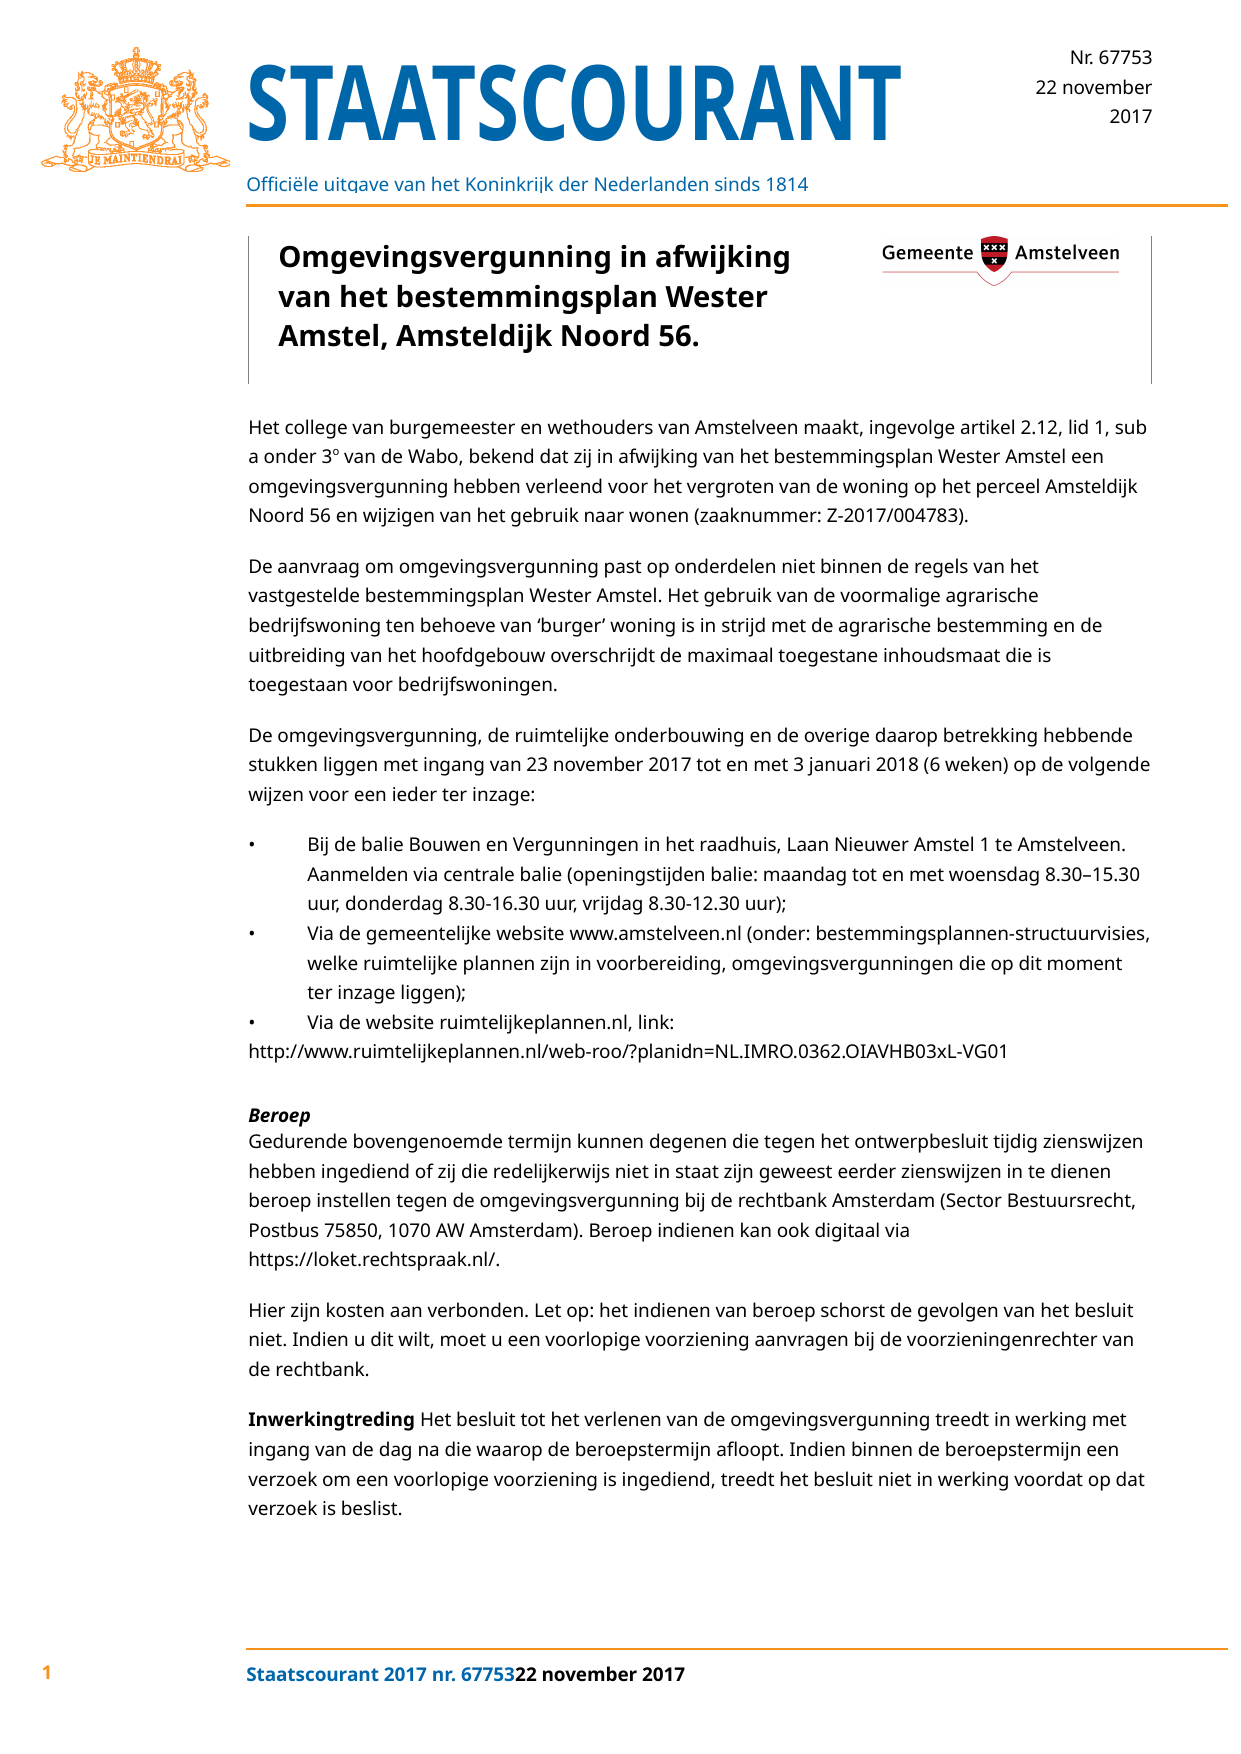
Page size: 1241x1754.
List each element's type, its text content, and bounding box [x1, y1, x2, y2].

text http://www.ruimtelijkeplannen.nl/web-roo/?planidn=NL.IMRO.0362.OIAVHB03xL-VG01 [248, 1038, 1152, 1064]
list Bij de balie Bouwen en Vergunningen in het raadhuis, Laan Nieuwer Amstel 1 te Amstelveen. Aanmelden via centrale balie (openingstijden balie: maandag tot en met woensdag 8.30–15.30 uur, donderdag 8.30-16.30 uur, vrijdag 8.30-12.30 uur); [248, 831, 1152, 916]
picture [41, 47, 231, 172]
text Hier zijn kosten aan verbonden. Let op: het indienen van beroep schorst de gevolgen van het besluit niet. Indien u dit wilt, moet u een voorlopige voorziening aanvragen bij de voorzieningenrechter van de rechtbank. [248, 1297, 1152, 1382]
text De omgevingsvergunning, de ruimtelijke onderbouwing en de overige daarop betrekking hebbende stukken liggen met ingang van 23 november 2017 tot en met 3 januari 2018 (6 weken) op de volgende wijzen voor een ieder ter inzage: [248, 722, 1152, 807]
text Gedurende bovengenoemde termijn kunnen degenen die tegen het ontwerpbesluit tijdig zienswijzen hebben ingediend of zij die redelijkerwijs niet in staat zijn geweest eerder zienswijzen in te dienen beroep instellen tegen de omgevingsvergunning bij de rechtbank Amsterdam (Sector Bestuursrecht, Postbus 75850, 1070 AW Amsterdam). Beroep indienen kan ook digitaal via https://loket.rechtspraak.nl/. [248, 1128, 1152, 1272]
text Inwerkingtreding Het besluit tot het verlenen van de omgevingsvergunning treedt in werking met ingang van de dag na die waarop de beroepstermijn afloopt. Indien binnen de beroepstermijn een verzoek om een voorlopige voorziening is ingediend, treedt het besluit niet in werking voordat op dat verzoek is beslist. [248, 1407, 1152, 1521]
list Via de website ruimtelijkeplannen.nl, link: [248, 1009, 1152, 1035]
text Beroep [248, 1102, 1152, 1128]
text De aanvraag om omgevingsvergunning past op onderdelen niet binnen de regels van het vastgestelde bestemmingsplan Wester Amstel. Het gebruik van de voormalige agrarische bedrijfswoning ten behoeve van ‘burger’ woning is in strijd met de agrarische bestemming en de uitbreiding van het hoofdgebouw overschrijdt de maximaal toegestane inhoudsmaat die is toegestaan voor bedrijfswoningen. [248, 553, 1152, 697]
text Het college van burgemeester en wethouders van Amstelveen maakt, ingevolge artikel 2.12, lid 1, sub a onder 3o van de Wabo, bekend dat zij in afwijking van het bestemmingsplan Wester Amstel een omgevingsvergunning hebben verleend voor het vergroten van de woning op het perceel Amsteldijk Noord 56 en wijzigen van het gebruik naar wonen (zaaknummer: Z-2017/004783). [248, 414, 1152, 528]
table_header [850, 236, 1151, 384]
table_header Omgevingsvergunning in afwijking van het bestemmingsplan Wester Amstel, Amsteldijk Noord 56. [249, 236, 850, 384]
list Via de gemeentelijke website www.amstelveen.nl (onder: bestemmingsplannen-structuurvisies, welke ruimtelijke plannen zijn in voorbereiding, omgevingsvergunningen die op dit moment ter inzage liggen); [248, 920, 1152, 1005]
picture [882, 236, 1119, 286]
